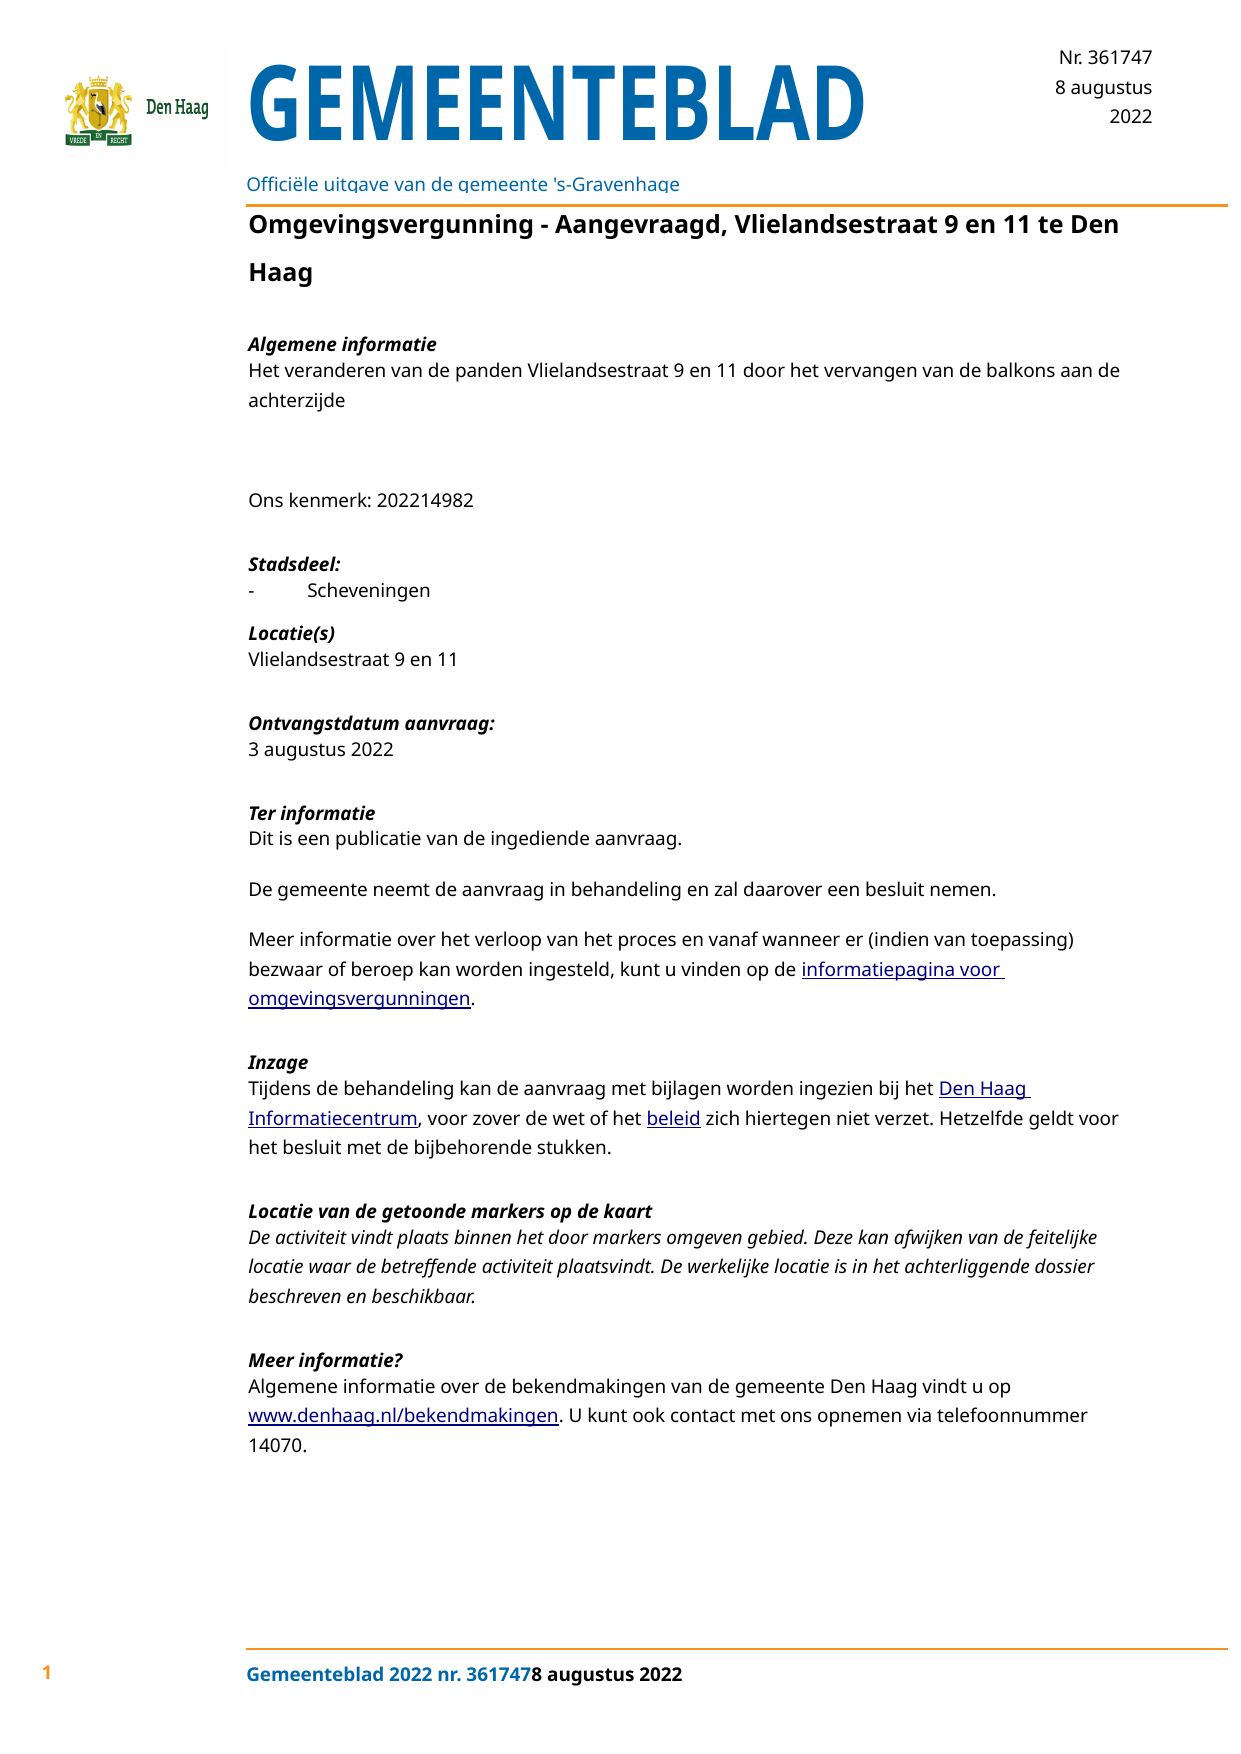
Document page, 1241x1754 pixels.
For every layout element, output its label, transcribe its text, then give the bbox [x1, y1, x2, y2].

text Omgevingsvergunning - Aangevraagd, Vlielandsestraat 9 en 11 te Den Haag [248, 207, 1152, 288]
text Inzage [248, 1049, 1152, 1075]
text De activiteit vindt plaats binnen het door markers omgeven gebied. Deze kan afwijken van de feitelijke locatie waar de betreffende activiteit plaatsvindt. De werkelijke locatie is in het achterliggende dossier beschreven en beschikbaar. [248, 1224, 1152, 1309]
text Vlielandsestraat 9 en 11 [248, 646, 1152, 672]
text Dit is een publicatie van de ingediende aanvraag. [248, 826, 1152, 851]
text Tijdens de behandeling kan de aanvraag met bijlagen worden ingezien bij het Den Haag Informatiecentrum, voor zover de wet of het beleid zich hiertegen niet verzet. Hetzelfde geldt voor het besluit met de bijbehorende stukken. [248, 1075, 1152, 1160]
text Het veranderen van de panden Vlielandsestraat 9 en 11 door het vervangen van de balkons aan de achterzijde [248, 357, 1152, 412]
text Algemene informatie [248, 331, 1152, 357]
text Ons kenmerk: 202214982 [248, 488, 1152, 513]
text Meer informatie over het verloop van het proces en vanaf wanneer er (indien van toepassing) bezwaar of beroep kan worden ingesteld, kunt u vinden op de informatiepagina voor omgevingsvergunningen. [248, 926, 1152, 1011]
text 3 augustus 2022 [248, 736, 1152, 762]
text Locatie(s) [248, 620, 1152, 646]
text Stadsdeel: [248, 552, 1152, 577]
text Meer informatie? [248, 1347, 1152, 1373]
text Algemene informatie over de bekendmakingen van de gemeente Den Haag vindt u op www.denhaag.nl/bekendmakingen. U kunt ook contact met ons opnemen via telefoonnummer 14070. [248, 1373, 1152, 1458]
list Scheveningen [248, 577, 1152, 603]
picture [41, 47, 231, 172]
text Locatie van de getoonde markers op de kaart [248, 1198, 1152, 1224]
text Ontvangstdatum aanvraag: [248, 710, 1152, 736]
text De gemeente neemt de aanvraag in behandeling en zal daarover een besluit nemen. [248, 876, 1152, 902]
text Ter informatie [248, 800, 1152, 826]
